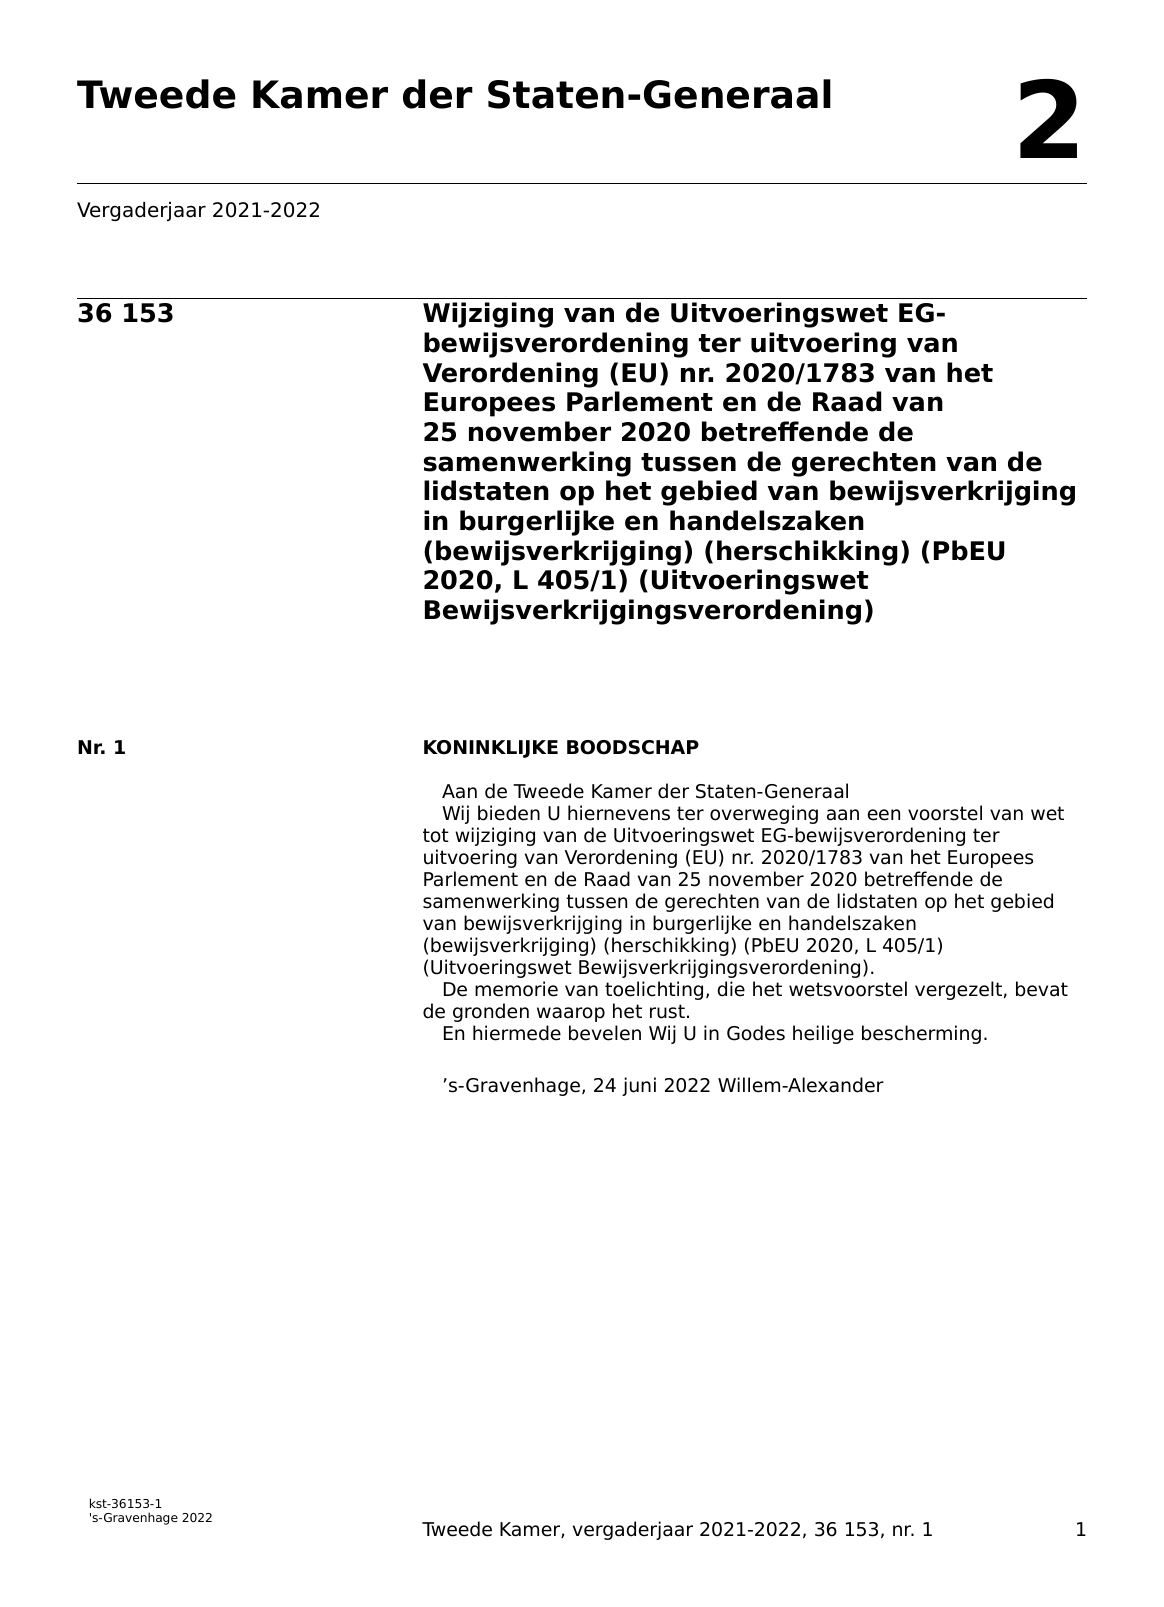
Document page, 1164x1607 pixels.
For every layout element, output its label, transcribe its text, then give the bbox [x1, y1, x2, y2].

subtitle Nr. 1 KONINKLIJKE BOODSCHAP [77, 737, 1087, 758]
text Wij bieden U hiernevens ter overweging aan een voorstel van wet tot wijziging van de Uitvoeringswet EG-bewijsverordening ter uitvoering van Verordening (EU) nr. 2020/1783 van het Europees Parlement en de Raad van 25 november 2020 betreffende de samenwerking tussen de gerechten van de lidstaten op het gebied van bewijsverkrijging in burgerlijke en handelszaken (bewijsverkrijging) (herschikking) (PbEU 2020, L 405/1) (Uitvoeringswet Bewijsverkrijgingsverordening). [422, 803, 1087, 978]
table_header Tweede Kamer der Staten-Generaal [77, 59, 886, 183]
text ’s-Gravenhage, 24 juni 2022 Willem-Alexander [422, 1074, 1087, 1096]
table_header 2 [886, 59, 1087, 183]
text kst-36153-1 [88, 1497, 323, 1511]
text 's-Gravenhage 2022 [88, 1511, 323, 1525]
text De memorie van toelichting, die het wetsvoorstel vergezelt, bevat de gronden waarop het rust. [422, 978, 1087, 1022]
text En hiermede bevelen Wij U in Godes heilige bescherming. [422, 1022, 1087, 1044]
text Aan de Tweede Kamer der Staten-Generaal [422, 781, 1087, 803]
subtitle 36 153 Wijziging van de Uitvoeringswet EG-bewijsverordening ter uitvoering van Verordening (EU) nr. 2020/1783 van het Europees Parlement en de Raad van 25 november 2020 betreffende de samenwerking tussen de gerechten van de lidstaten op het gebied van bewijsverkrijging in burgerlijke en handelszaken (bewijsverkrijging) (herschikking) (PbEU 2020, L 405/1) (Uitvoeringswet Bewijsverkrijgingsverordening) [77, 299, 1087, 626]
table_cell Vergaderjaar 2021-2022 [77, 184, 1087, 298]
